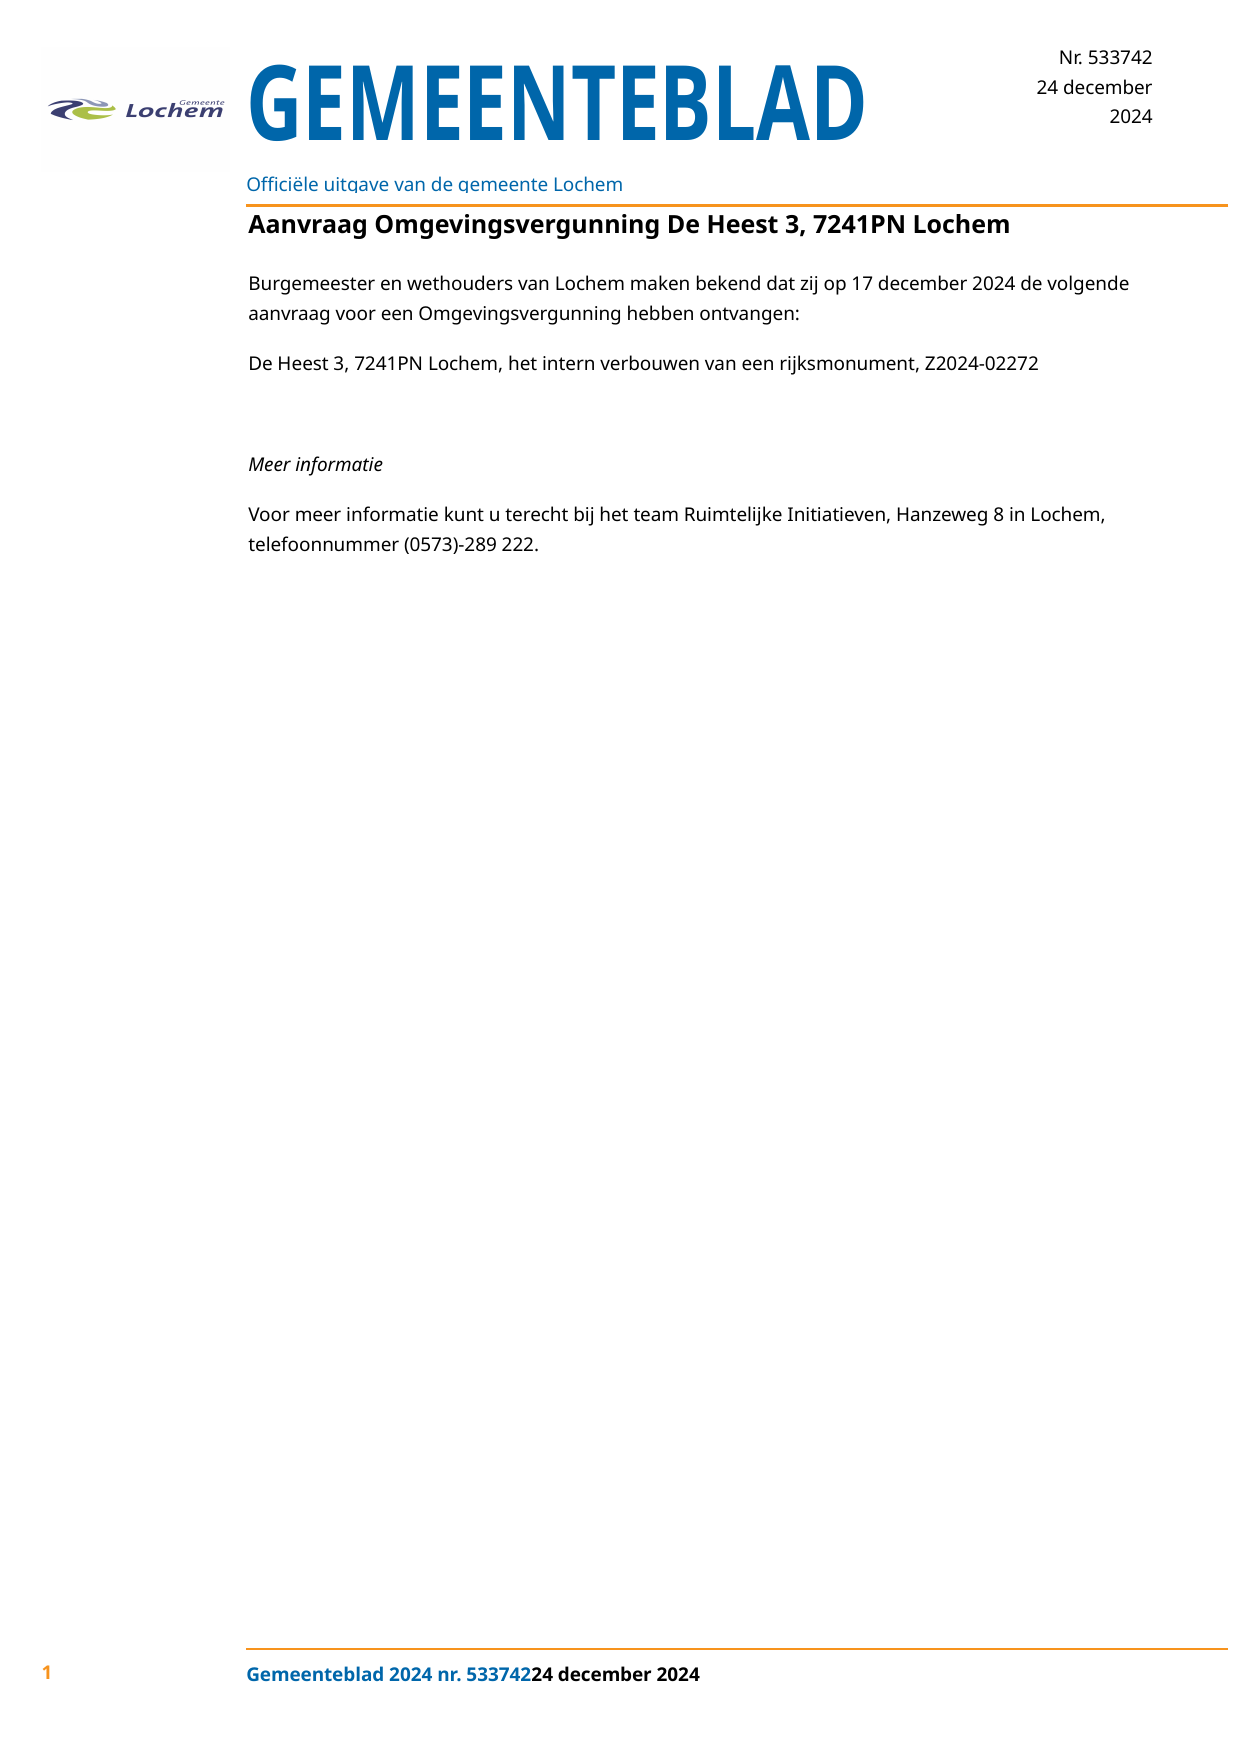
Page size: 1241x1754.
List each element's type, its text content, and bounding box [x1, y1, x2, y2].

text Burgemeester en wethouders van Lochem maken bekend dat zij op 17 december 2024 de volgende aanvraag voor een Omgevingsvergunning hebben ontvangen: [248, 270, 1152, 326]
text De Heest 3, 7241PN Lochem, het intern verbouwen van een rijksmonument, Z2024-02272 [248, 350, 1152, 376]
text Meer informatie [248, 451, 1152, 477]
text Aanvraag Omgevingsvergunning De Heest 3, 7241PN Lochem [248, 207, 1152, 241]
text Voor meer informatie kunt u terecht bij het team Ruimtelijke Initiatieven, Hanzeweg 8 in Lochem, telefoonnummer (0573)-289 222. [248, 502, 1152, 557]
picture [41, 47, 231, 172]
